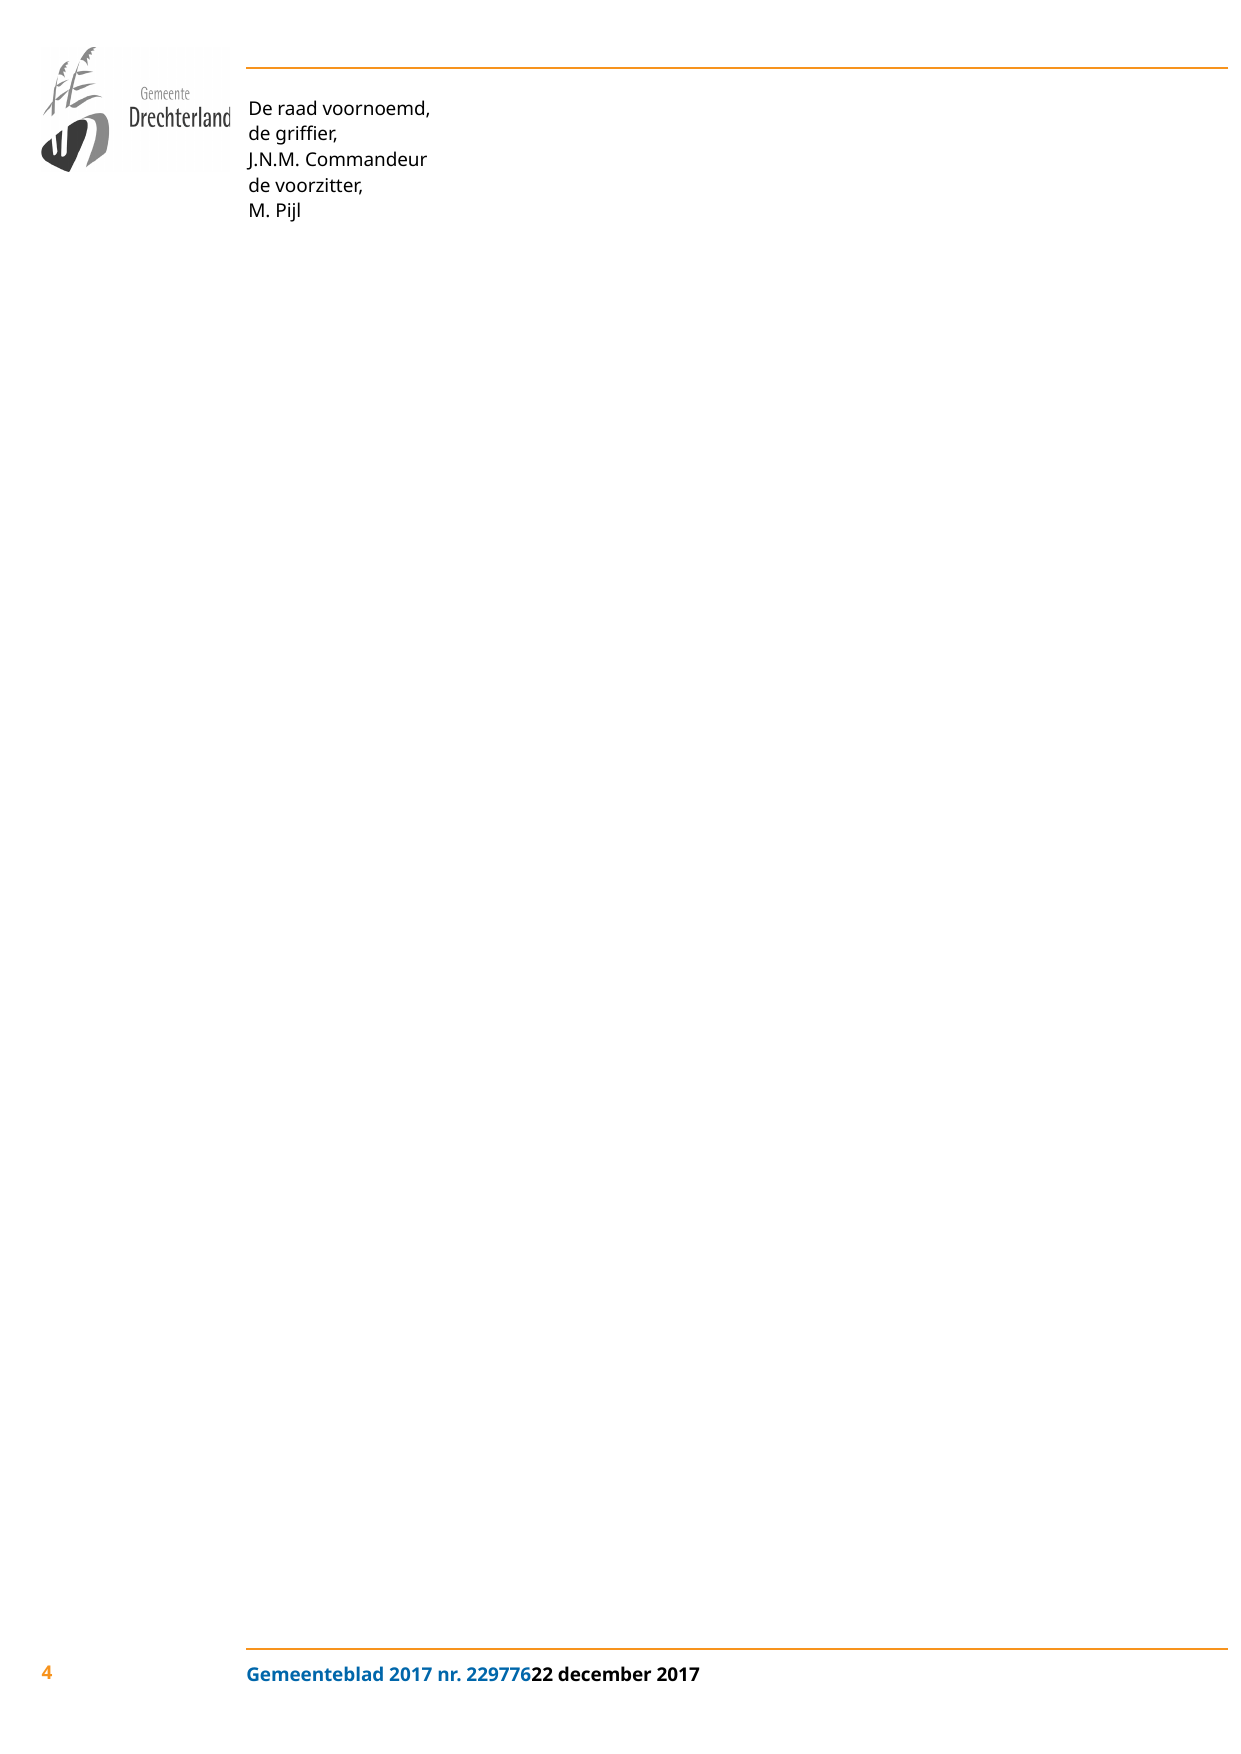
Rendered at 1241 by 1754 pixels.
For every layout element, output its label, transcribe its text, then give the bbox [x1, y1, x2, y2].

picture [41, 47, 231, 172]
text M. Pijl [248, 198, 1152, 223]
text De raad voornoemd, [248, 95, 1152, 121]
text de voorzitter, [248, 172, 1152, 198]
text J.N.M. Commandeur [248, 146, 1152, 172]
text de griffier, [248, 121, 1152, 146]
